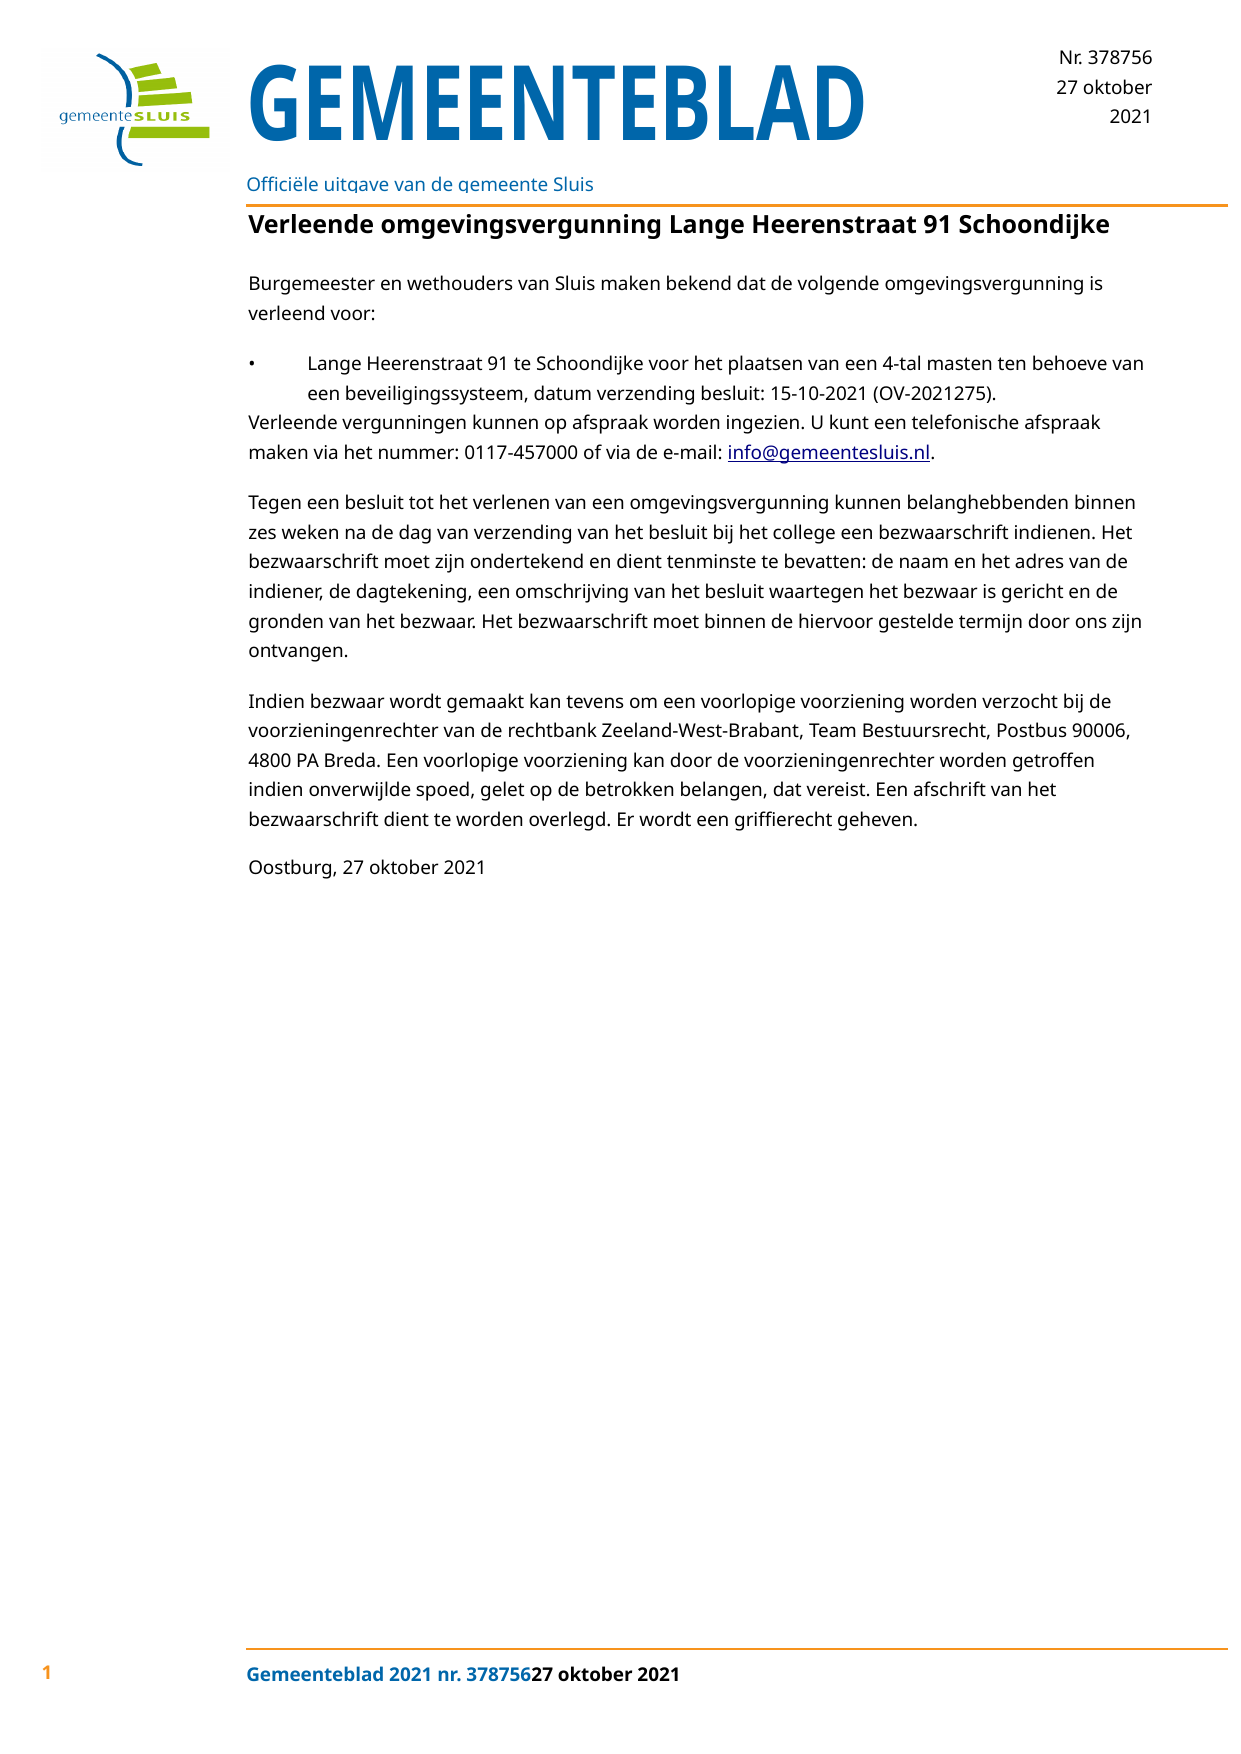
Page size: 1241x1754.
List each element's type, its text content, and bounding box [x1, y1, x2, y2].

text Tegen een besluit tot het verlenen van een omgevingsvergunning kunnen belanghebbenden binnen zes weken na de dag van verzending van het besluit bij het college een bezwaarschrift indienen. Het bezwaarschrift moet zijn ondertekend en dient tenminste te bevatten: de naam en het adres van de indiener, de dagtekening, een omschrijving van het besluit waartegen het bezwaar is gericht en de gronden van het bezwaar. Het bezwaarschrift moet binnen de hiervoor gestelde termijn door ons zijn ontvangen. [248, 489, 1152, 663]
text Verleende omgevingsvergunning Lange Heerenstraat 91 Schoondijke [248, 207, 1152, 241]
text Oostburg, 27 oktober 2021 [248, 854, 1152, 880]
text Burgemeester en wethouders van Sluis maken bekend dat de volgende omgevingsvergunning is verleend voor: [248, 270, 1152, 326]
text Verleende vergunningen kunnen op afspraak worden ingezien. U kunt een telefonische afspraak maken via het nummer: 0117-457000 of via de e-mail: info@gemeentesluis.nl. [248, 409, 1152, 465]
text Indien bezwaar wordt gemaakt kan tevens om een voorlopige voorziening worden verzocht bij de voorzieningenrechter van de rechtbank Zeeland-West-Brabant, Team Bestuursrecht, Postbus 90006, 4800 PA Breda. Een voorlopige voorziening kan door de voorzieningenrechter worden getroffen indien onverwijlde spoed, gelet op de betrokken belangen, dat vereist. Een afschrift van het bezwaarschrift dient te worden overlegd. Er wordt een griffierecht geheven. [248, 688, 1152, 832]
list Lange Heerenstraat 91 te Schoondijke voor het plaatsen van een 4-tal masten ten behoeve van een beveiligingssysteem, datum verzending besluit: 15-10-2021 (OV-2021275). [248, 350, 1152, 406]
picture [41, 47, 231, 172]
